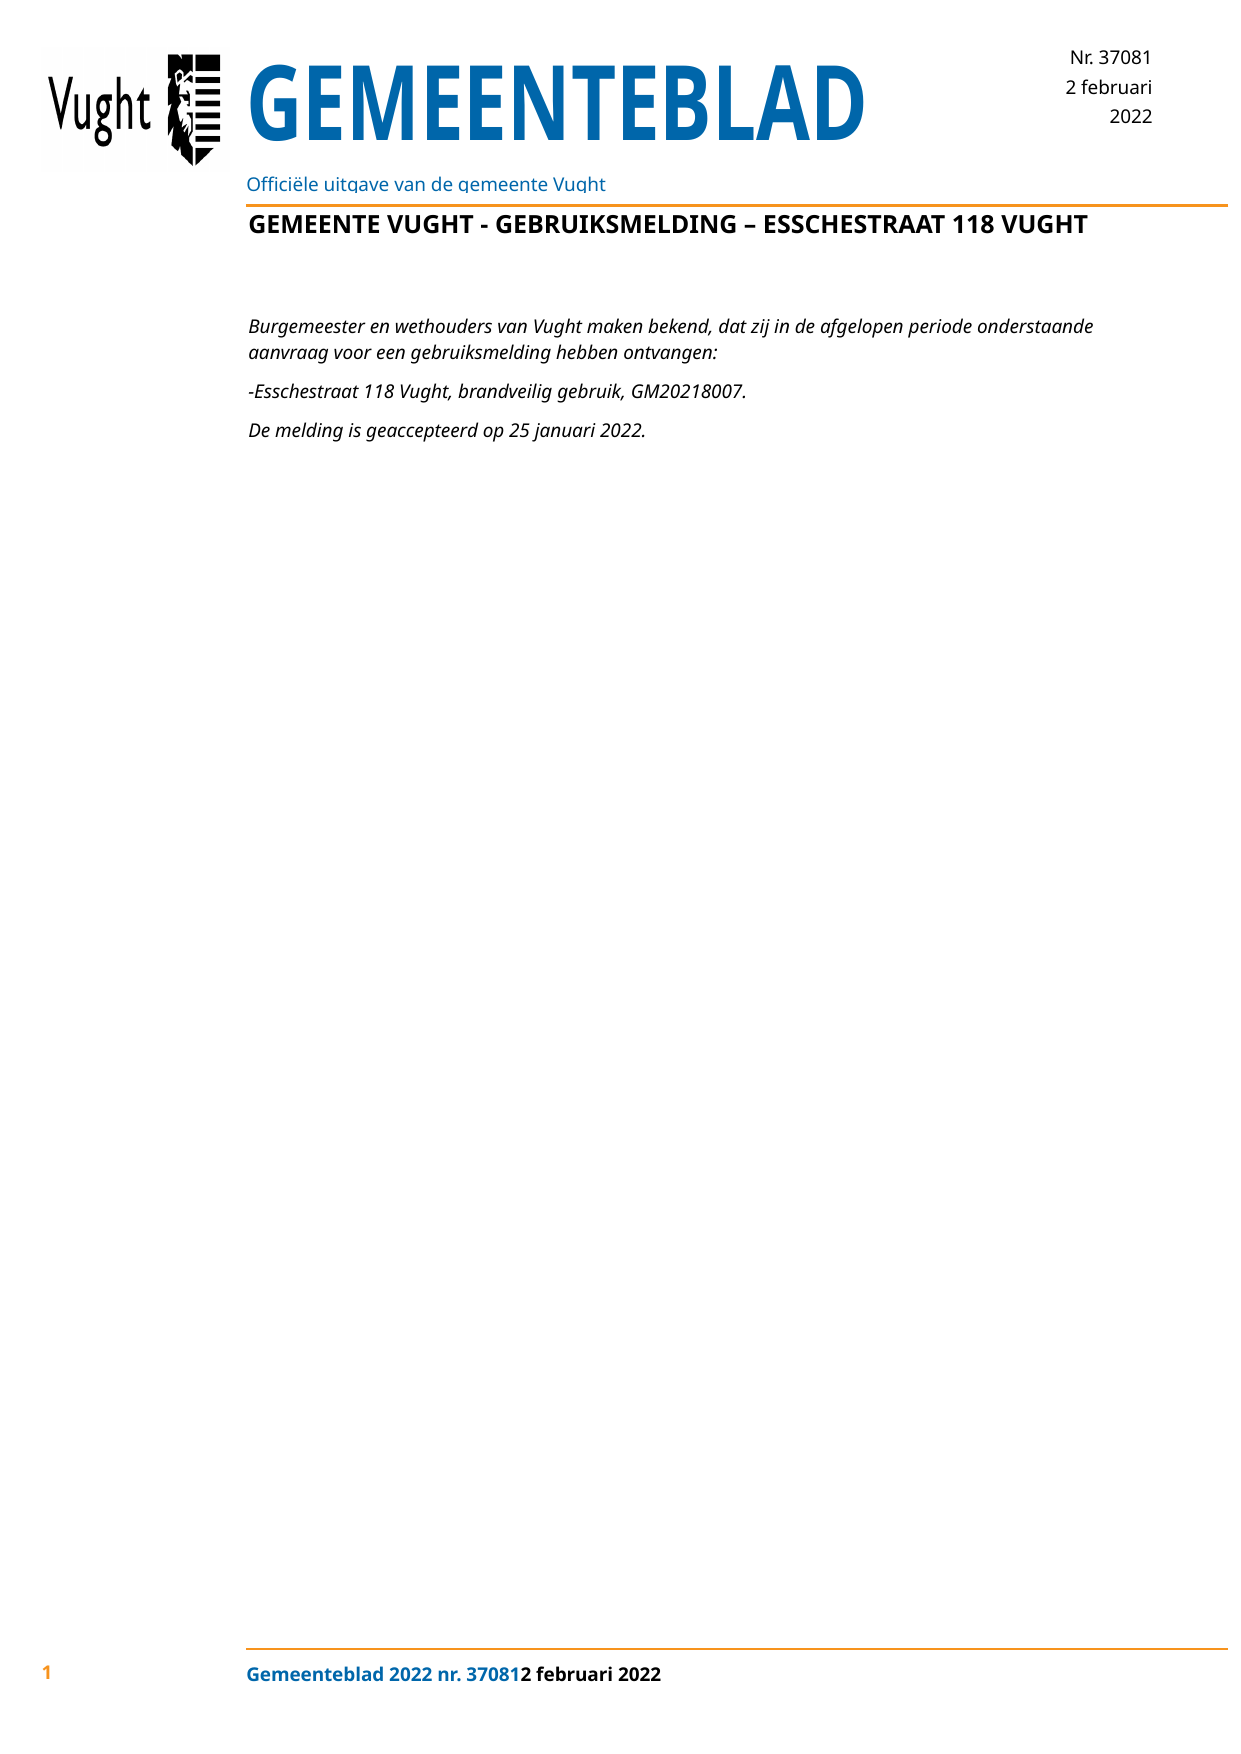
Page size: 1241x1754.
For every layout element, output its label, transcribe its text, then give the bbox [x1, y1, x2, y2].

text -Esschestraat 118 Vught, brandveilig gebruik, GM20218007. [248, 378, 1152, 404]
text De melding is geaccepteerd op 25 januari 2022. [248, 418, 1152, 443]
text Burgemeester en wethouders van Vught maken bekend, dat zij in de afgelopen periode onderstaande aanvraag voor een gebruiksmelding hebben ontvangen: [248, 313, 1152, 365]
text GEMEENTE VUGHT - GEBRUIKSMELDING – ESSCHESTRAAT 118 VUGHT [248, 207, 1152, 241]
picture [41, 47, 231, 172]
